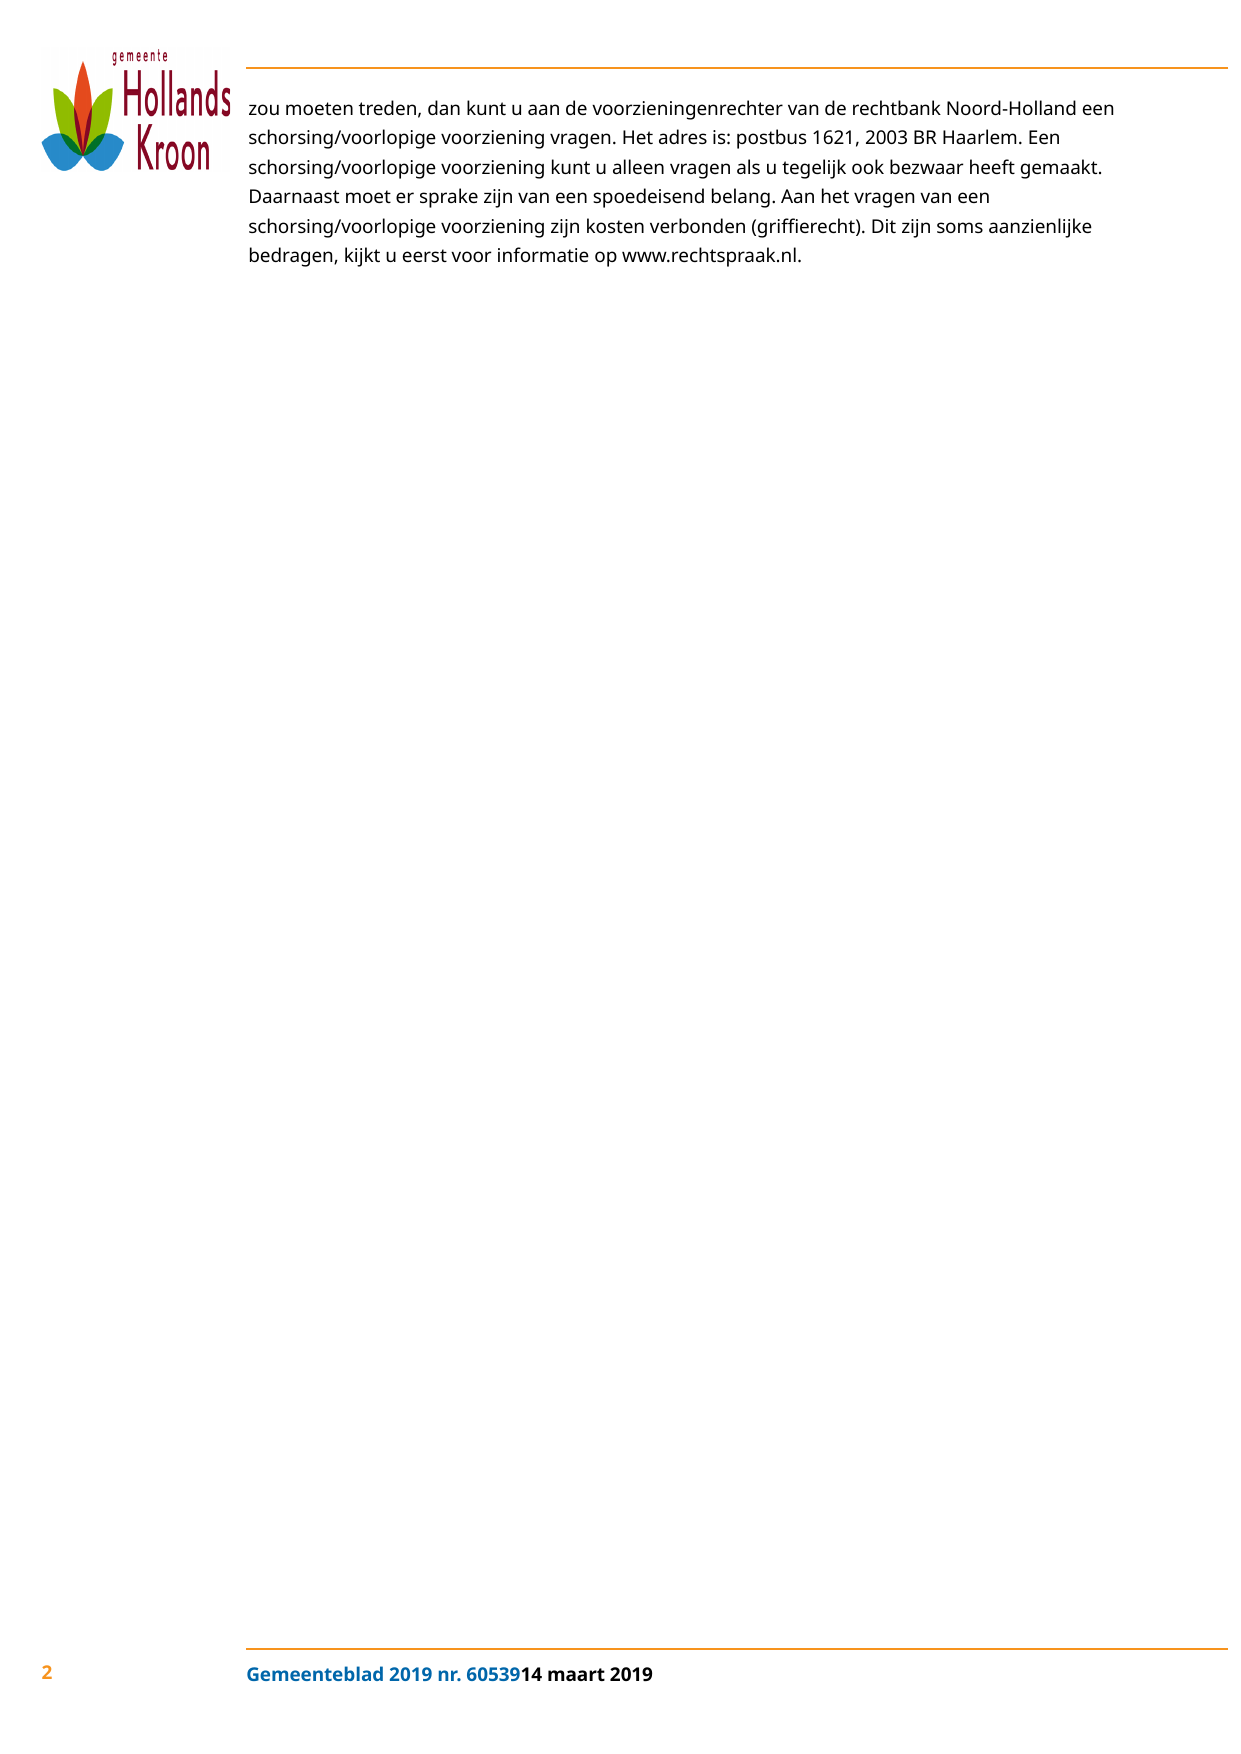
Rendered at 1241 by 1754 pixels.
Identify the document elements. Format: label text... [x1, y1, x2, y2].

picture [41, 47, 231, 172]
text zou moeten treden, dan kunt u aan de voorzieningenrechter van de rechtbank Noord-Holland een schorsing/voorlopige voorziening vragen. Het adres is: postbus 1621, 2003 BR Haarlem. Een schorsing/voorlopige voorziening kunt u alleen vragen als u tegelijk ook bezwaar heeft gemaakt. Daarnaast moet er sprake zijn van een spoedeisend belang. Aan het vragen van een schorsing/voorlopige voorziening zijn kosten verbonden (griffierecht). Dit zijn soms aanzienlijke bedragen, kijkt u eerst voor informatie op www.rechtspraak.nl. [248, 95, 1152, 268]
